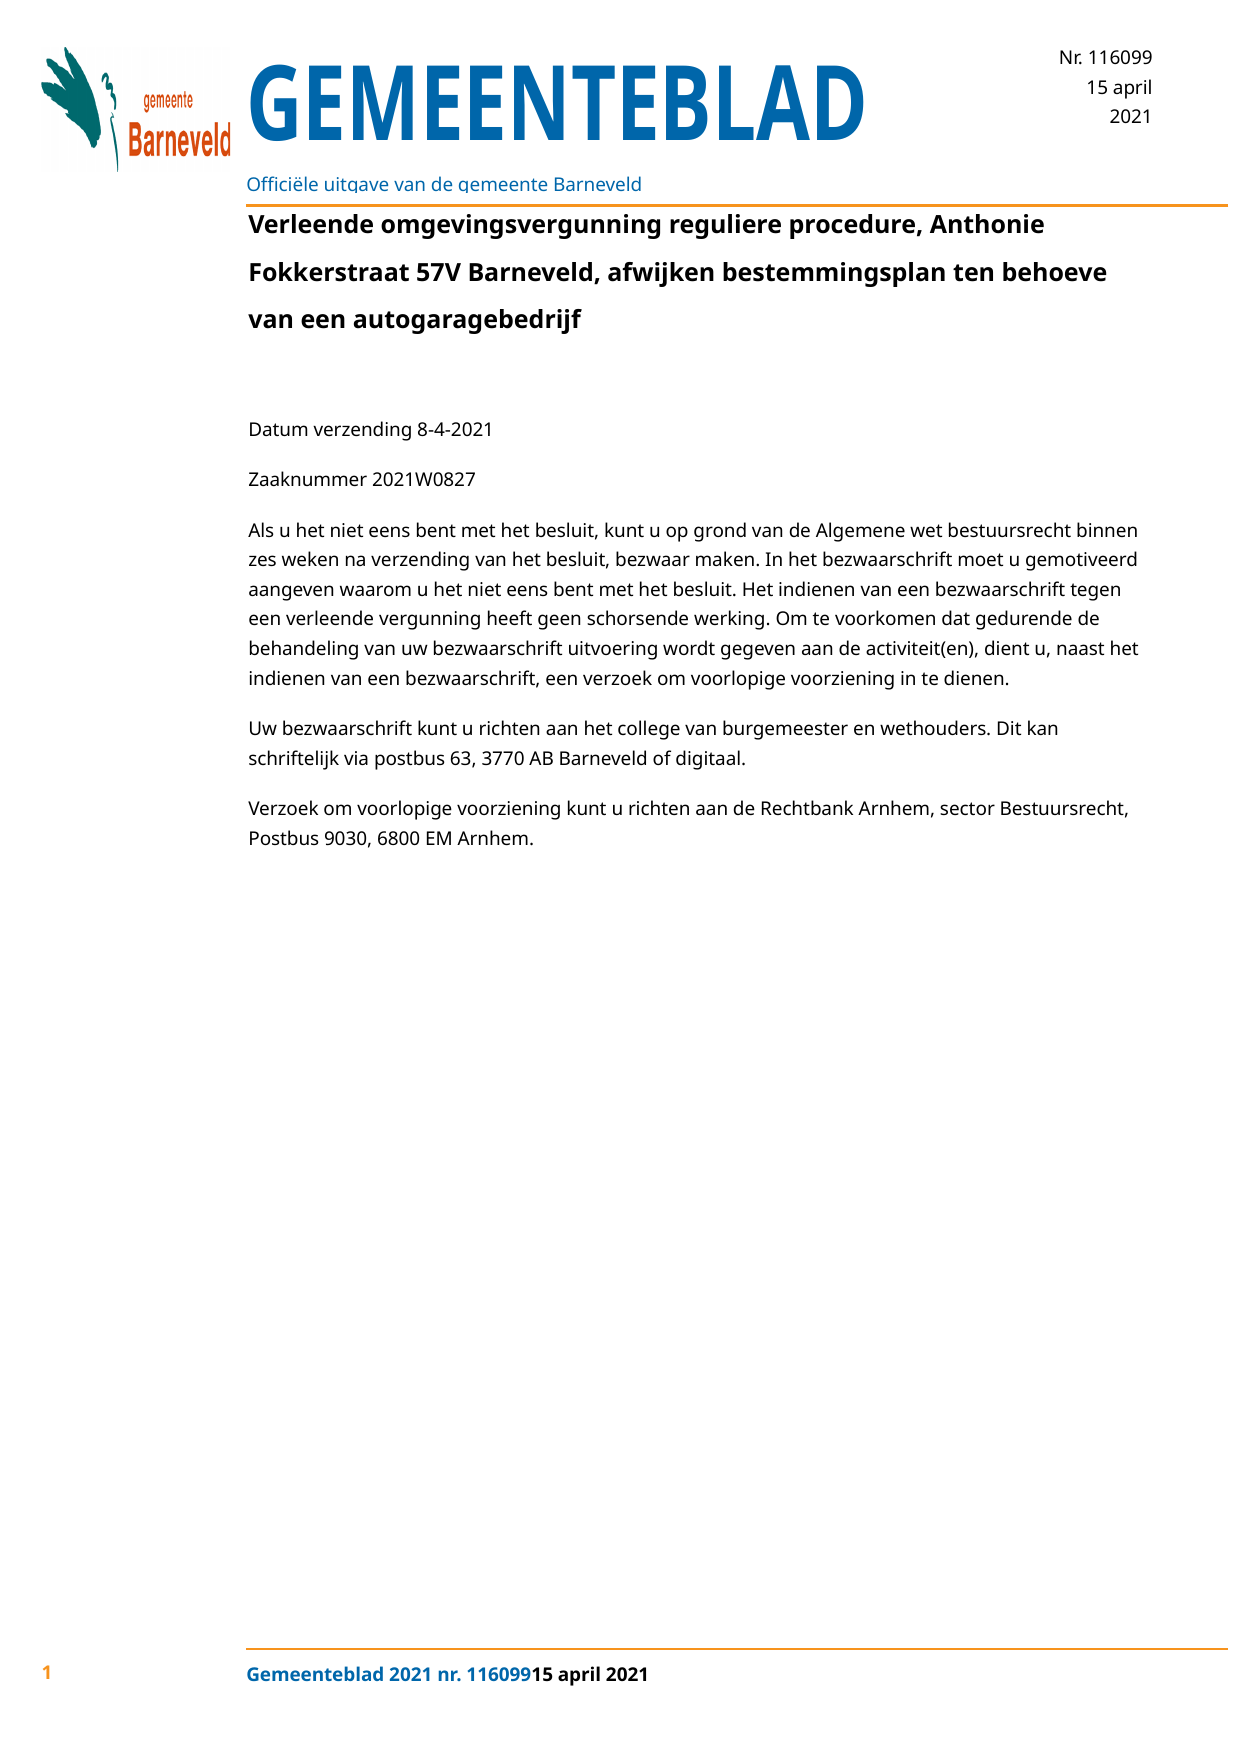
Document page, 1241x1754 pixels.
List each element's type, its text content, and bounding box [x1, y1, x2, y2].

text Datum verzending 8-4-2021 [248, 416, 1152, 442]
picture [41, 47, 231, 172]
text Verzoek om voorlopige voorziening kunt u richten aan de Rechtbank Arnhem, sector Bestuursrecht, Postbus 9030, 6800 EM Arnhem. [248, 795, 1152, 850]
text Uw bezwaarschrift kunt u richten aan het college van burgemeester en wethouders. Dit kan schriftelijk via postbus 63, 3770 AB Barneveld of digitaal. [248, 715, 1152, 770]
text Als u het niet eens bent met het besluit, kunt u op grond van de Algemene wet bestuursrecht binnen zes weken na verzending van het besluit, bezwaar maken. In het bezwaarschrift moet u gemotiveerd aangeven waarom u het niet eens bent met het besluit. Het indienen van een bezwaarschrift tegen een verleende vergunning heeft geen schorsende werking. Om te voorkomen dat gedurende de behandeling van uw bezwaarschrift uitvoering wordt gegeven aan de activiteit(en), dient u, naast het indienen van een bezwaarschrift, een verzoek om voorlopige voorziening in te dienen. [248, 517, 1152, 690]
text Verleende omgevingsvergunning reguliere procedure, Anthonie Fokkerstraat 57V Barneveld, afwijken bestemmingsplan ten behoeve van een autogaragebedrijf [248, 207, 1152, 336]
text Zaaknummer 2021W0827 [248, 466, 1152, 492]
